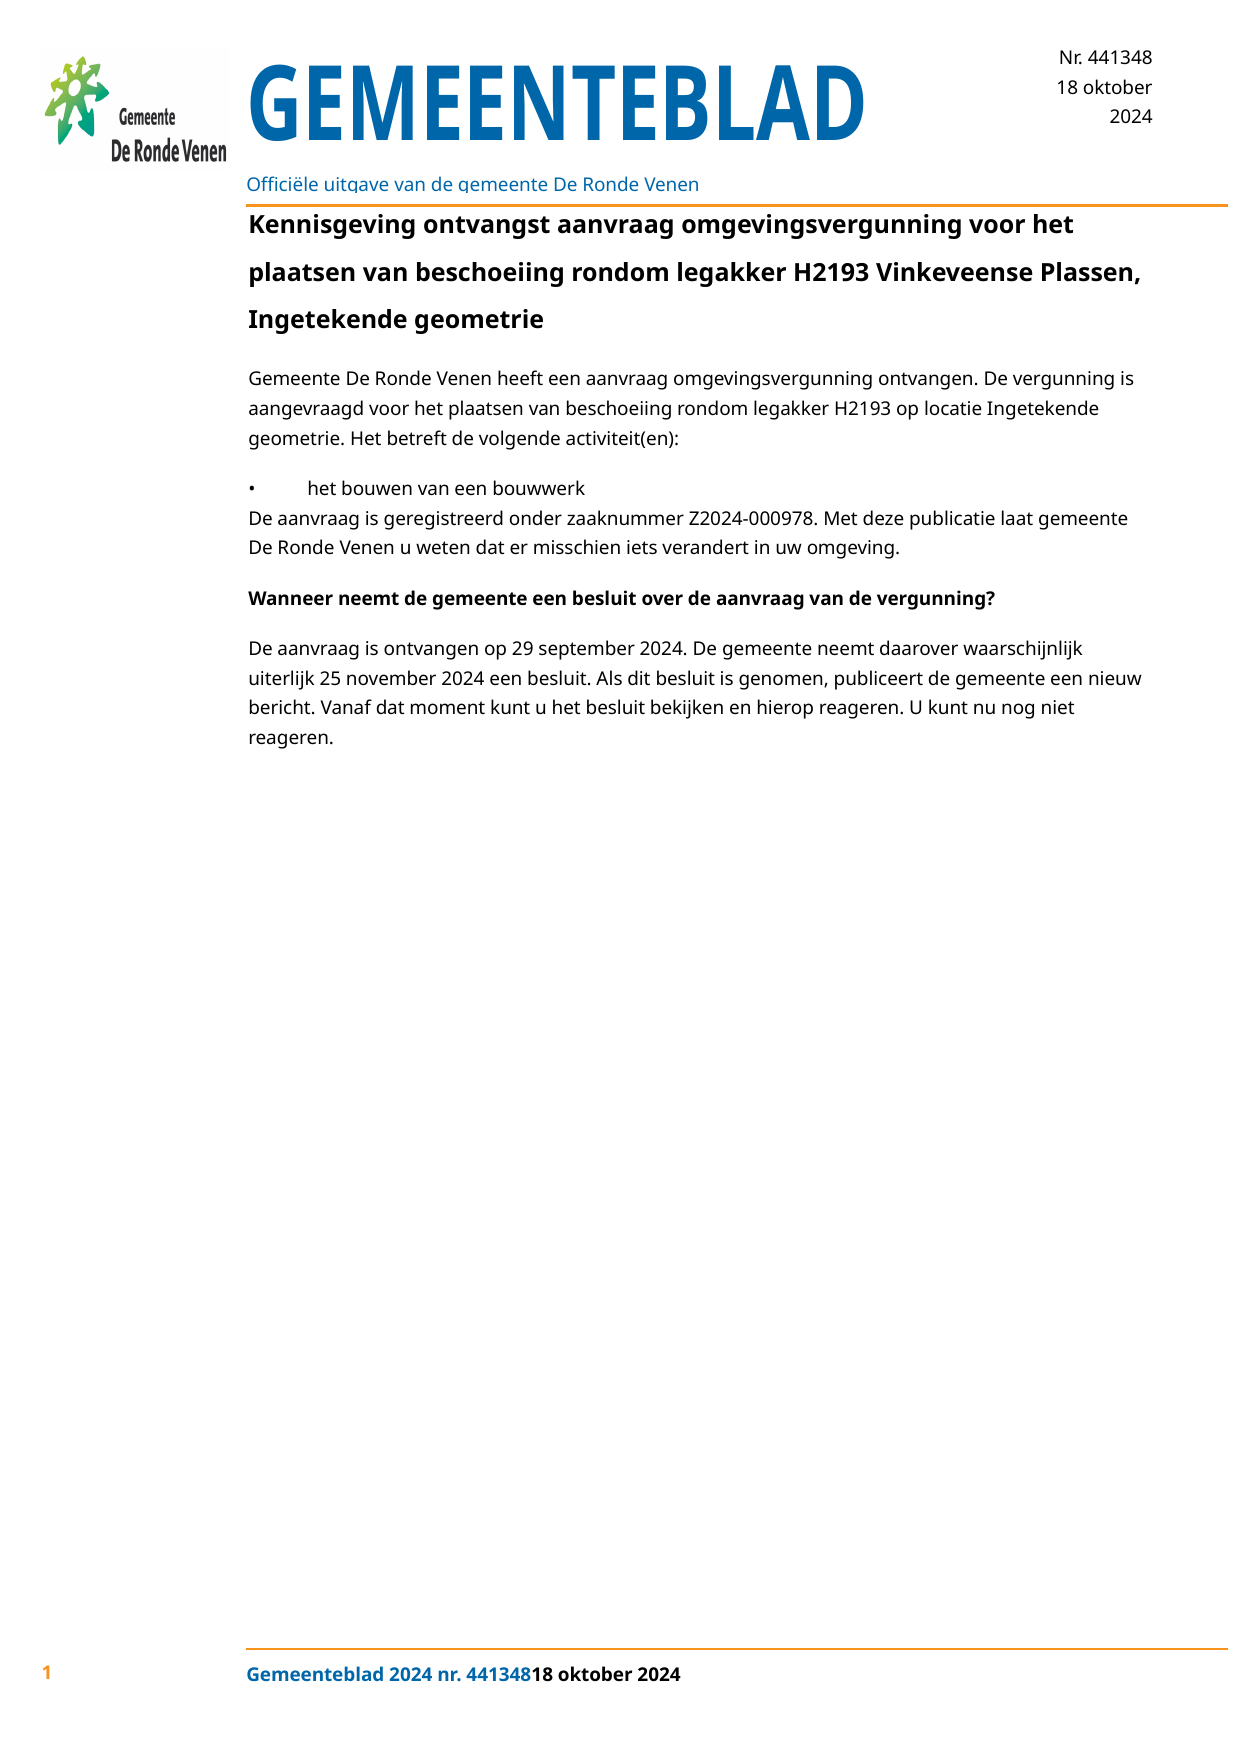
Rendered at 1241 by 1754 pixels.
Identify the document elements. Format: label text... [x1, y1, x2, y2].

picture [41, 47, 231, 172]
text Kennisgeving ontvangst aanvraag omgevingsvergunning voor het plaatsen van beschoeiing rondom legakker H2193 Vinkeveense Plassen, Ingetekende geometrie [248, 207, 1152, 336]
list het bouwen van een bouwwerk [248, 475, 1152, 501]
text Gemeente De Ronde Venen heeft een aanvraag omgevingsvergunning ontvangen. De vergunning is aangevraagd voor het plaatsen van beschoeiing rondom legakker H2193 op locatie Ingetekende geometrie. Het betreft de volgende activiteit(en): [248, 366, 1152, 450]
text De aanvraag is geregistreerd onder zaaknummer Z2024-000978. Met deze publicatie laat gemeente De Ronde Venen u weten dat er misschien iets verandert in uw omgeving. [248, 505, 1152, 560]
text Wanneer neemt de gemeente een besluit over de aanvraag van de vergunning? [248, 585, 1152, 610]
text De aanvraag is ontvangen op 29 september 2024. De gemeente neemt daarover waarschijnlijk uiterlijk 25 november 2024 een besluit. Als dit besluit is genomen, publiceert de gemeente een nieuw bericht. Vanaf dat moment kunt u het besluit bekijken en hierop reageren. U kunt nu nog niet reageren. [248, 635, 1152, 749]
